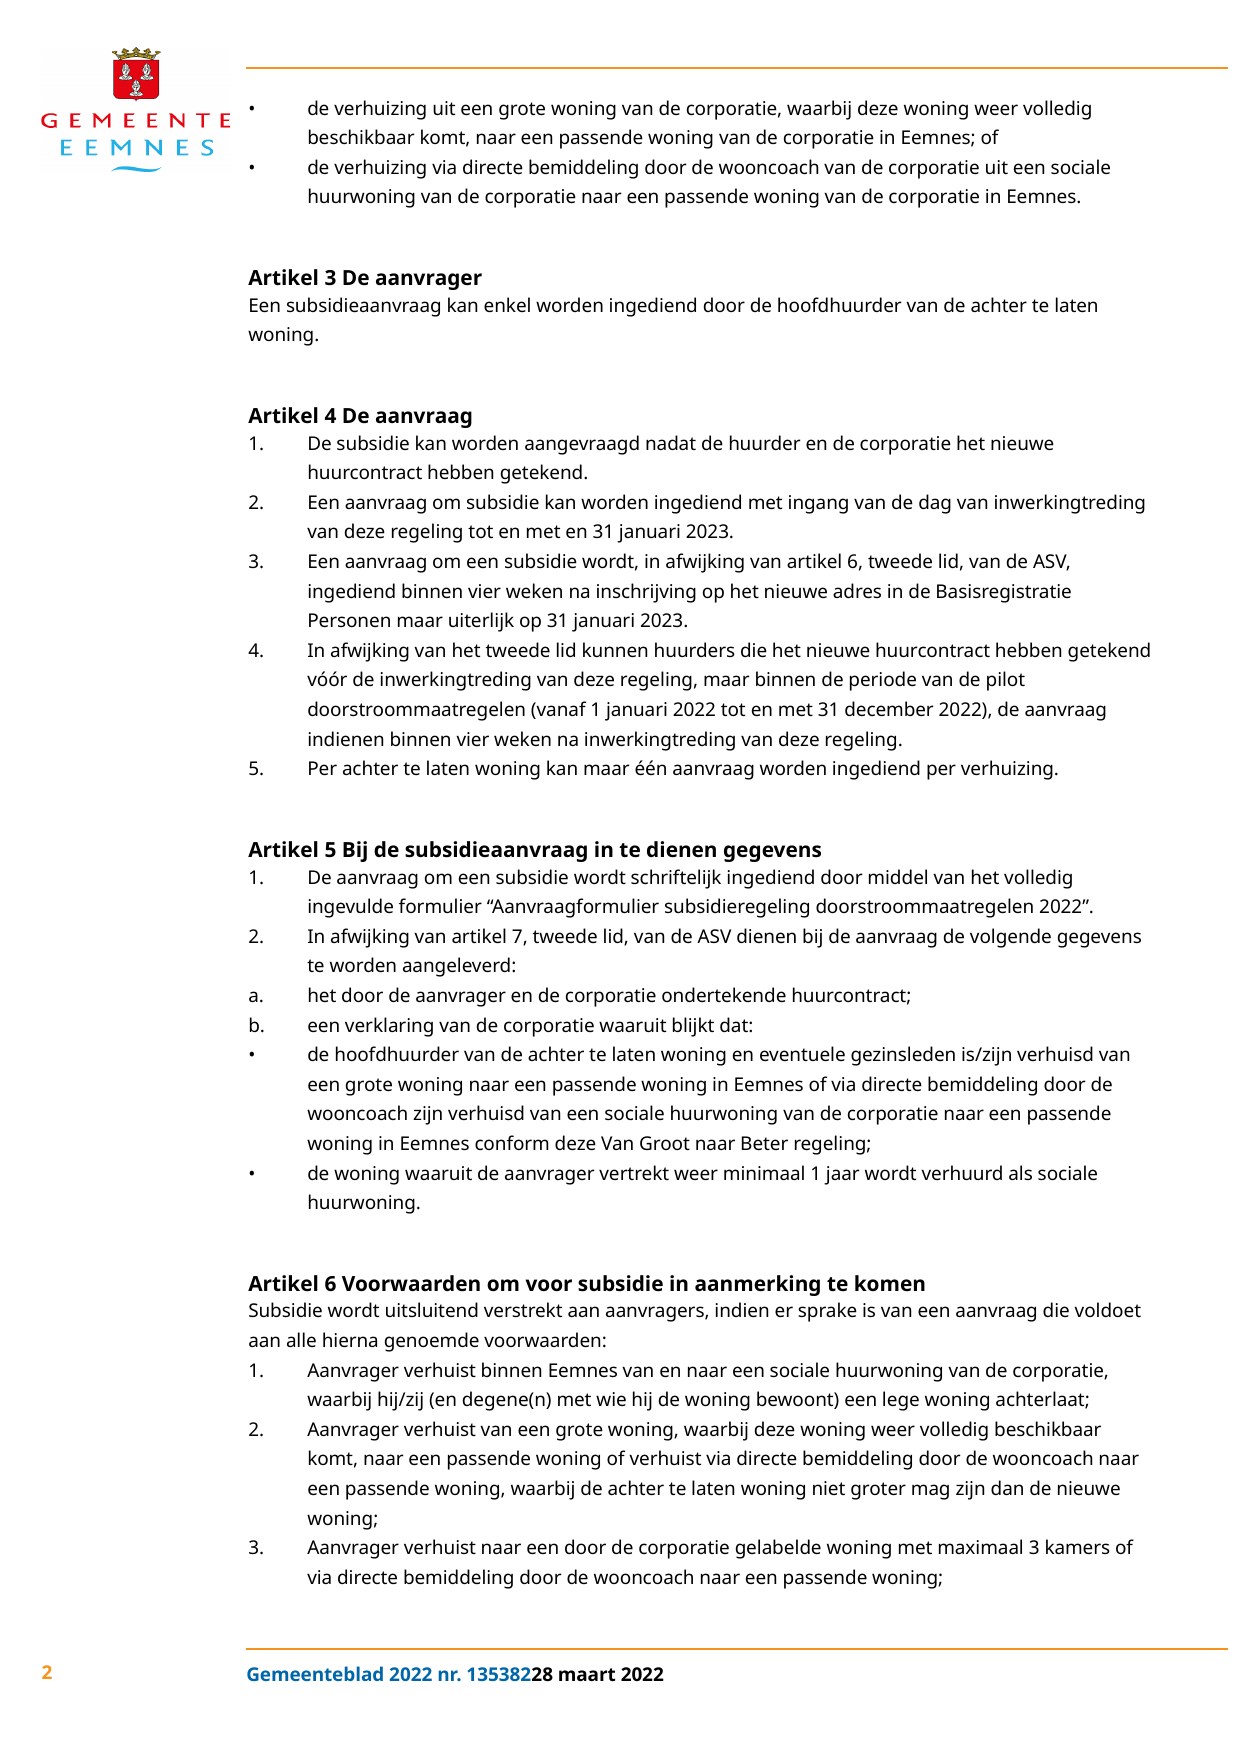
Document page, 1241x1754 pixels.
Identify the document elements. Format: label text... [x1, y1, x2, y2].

list een verklaring van de corporatie waaruit blijkt dat: [248, 1012, 1152, 1037]
text Artikel 6 Voorwaarden om voor subsidie in aanmerking te komen [248, 1269, 1152, 1298]
text Artikel 3 De aanvrager [248, 263, 1152, 292]
list De aanvraag om een subsidie wordt schriftelijk ingediend door middel van het volledig ingevulde formulier “Aanvraagformulier subsidieregeling doorstroommaatregelen 2022”. [248, 864, 1152, 919]
text Subsidie wordt uitsluitend verstrekt aan aanvragers, indien er sprake is van een aanvraag die voldoet aan alle hierna genoemde voorwaarden: [248, 1298, 1152, 1353]
list de woning waaruit de aanvrager vertrekt weer minimaal 1 jaar wordt verhuurd als sociale huurwoning. [248, 1160, 1152, 1215]
list Aanvrager verhuist van een grote woning, waarbij deze woning weer volledig beschikbaar komt, naar een passende woning of verhuist via directe bemiddeling door de wooncoach naar een passende woning, waarbij de achter te laten woning niet groter mag zijn dan de nieuwe woning; [248, 1416, 1152, 1531]
list De subsidie kan worden aangevraagd nadat de huurder en de corporatie het nieuwe huurcontract hebben getekend. [248, 430, 1152, 485]
list Aanvrager verhuist binnen Eemnes van en naar een sociale huurwoning van de corporatie, waarbij hij/zij (en degene(n) met wie hij de woning bewoont) een lege woning achterlaat; [248, 1357, 1152, 1412]
list de hoofdhuurder van de achter te laten woning en eventuele gezinsleden is/zijn verhuisd van een grote woning naar een passende woning in Eemnes of via directe bemiddeling door de wooncoach zijn verhuisd van een sociale huurwoning van de corporatie naar een passende woning in Eemnes conform deze Van Groot naar Beter regeling; [248, 1041, 1152, 1156]
text Artikel 4 De aanvraag [248, 402, 1152, 430]
picture [41, 47, 231, 172]
text Artikel 5 Bij de subsidieaanvraag in te dienen gegevens [248, 835, 1152, 864]
list Een aanvraag om een subsidie wordt, in afwijking van artikel 6, tweede lid, van de ASV, ingediend binnen vier weken na inschrijving op het nieuwe adres in de Basisregistratie Personen maar uiterlijk op 31 januari 2023. [248, 548, 1152, 633]
list Aanvrager verhuist naar een door de corporatie gelabelde woning met maximaal 3 kamers of via directe bemiddeling door de wooncoach naar een passende woning; [248, 1534, 1152, 1590]
list de verhuizing uit een grote woning van de corporatie, waarbij deze woning weer volledig beschikbaar komt, naar een passende woning van de corporatie in Eemnes; of [248, 95, 1152, 150]
list In afwijking van artikel 7, tweede lid, van de ASV dienen bij de aanvraag de volgende gegevens te worden aangeleverd: [248, 923, 1152, 978]
text Een subsidieaanvraag kan enkel worden ingediend door de hoofdhuurder van de achter te laten woning. [248, 292, 1152, 347]
list het door de aanvrager en de corporatie ondertekende huurcontract; [248, 982, 1152, 1008]
list Per achter te laten woning kan maar één aanvraag worden ingediend per verhuizing. [248, 755, 1152, 781]
list In afwijking van het tweede lid kunnen huurders die het nieuwe huurcontract hebben getekend vóór de inwerkingtreding van deze regeling, maar binnen de periode van de pilot doorstroommaatregelen (vanaf 1 januari 2022 tot en met 31 december 2022), de aanvraag indienen binnen vier weken na inwerkingtreding van deze regeling. [248, 637, 1152, 752]
list de verhuizing via directe bemiddeling door de wooncoach van de corporatie uit een sociale huurwoning van de corporatie naar een passende woning van de corporatie in Eemnes. [248, 154, 1152, 209]
list Een aanvraag om subsidie kan worden ingediend met ingang van de dag van inwerkingtreding van deze regeling tot en met en 31 januari 2023. [248, 489, 1152, 544]
